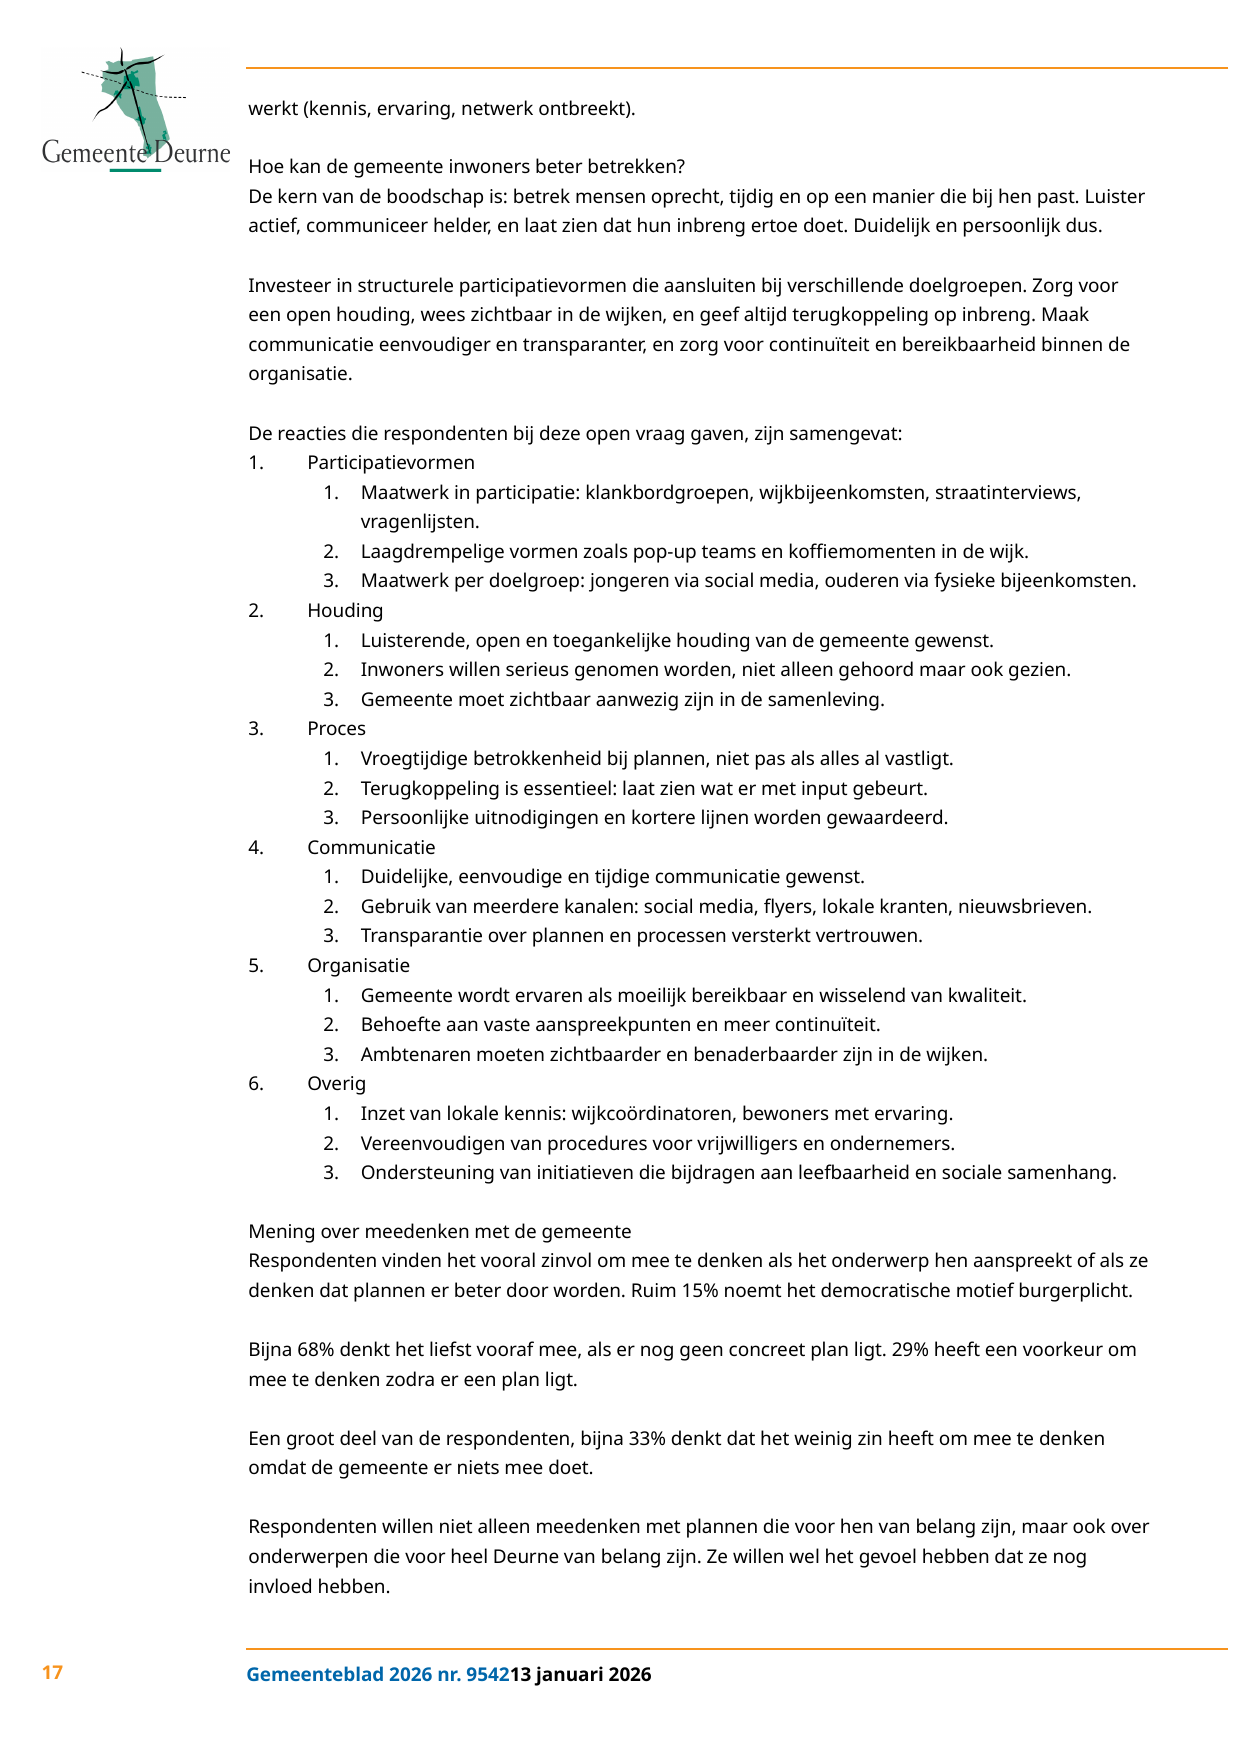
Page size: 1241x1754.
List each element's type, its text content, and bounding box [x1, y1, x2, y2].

table_header werkt (kennis, ervaring, netwerk ontbreekt). [248, 95, 1152, 121]
table_header Hoe kan de gemeente inwoners beter betrekken? De kern van de boodschap is: betrek mensen oprecht, tijdig en op een manier die bij hen past. Luister actief, communiceer helder, en laat zien dat hun inbreng ertoe doet. Duidelijk en persoonlijk dus. Investeer in structurele participatievormen die aansluiten bij verschillende doelgroepen. Zorg voor een open houding, wees zichtbaar in de wijken, en geef altijd terugkoppeling op inbreng. Maak communicatie eenvoudiger en transparanter, en zorg voor continuïteit en bereikbaarheid binnen de organisatie. De reacties die respondenten bij deze open vraag gaven, zijn samengevat: Participatievormen Maatwerk in participatie: klankbordgroepen, wijkbijeenkomsten, straatinterviews, vragenlijsten. Laagdrempelige vormen zoals pop-up teams en koffiemomenten in de wijk. Maatwerk per doelgroep: jongeren via social media, ouderen via fysieke bijeenkomsten. Houding Luisterende, open en toegankelijke houding van de gemeente gewenst. Inwoners willen serieus genomen worden, niet alleen gehoord maar ook gezien. Gemeente moet zichtbaar aanwezig zijn in de samenleving. Proces Vroegtijdige betrokkenheid bij plannen, niet pas als alles al vastligt. Terugkoppeling is essentieel: laat zien wat er met input gebeurt. Persoonlijke uitnodigingen en kortere lijnen worden gewaardeerd. Communicatie Duidelijke, eenvoudige en tijdige communicatie gewenst. Gebruik van meerdere kanalen: social media, flyers, lokale kranten, nieuwsbrieven. Transparantie over plannen en processen versterkt vertrouwen. Organisatie Gemeente wordt ervaren als moeilijk bereikbaar en wisselend van kwaliteit. Behoefte aan vaste aanspreekpunten en meer continuïteit. Ambtenaren moeten zichtbaarder en benaderbaarder zijn in de wijken. Overig Inzet van lokale kennis: wijkcoördinatoren, bewoners met ervaring. Vereenvoudigen van procedures voor vrijwilligers en ondernemers. Ondersteuning van initiatieven die bijdragen aan leefbaarheid en sociale samenhang. [248, 154, 1152, 1185]
table_header Mening over meedenken met de gemeente Respondenten vinden het vooral zinvol om mee te denken als het onderwerp hen aanspreekt of als ze denken dat plannen er beter door worden. Ruim 15% noemt het democratische motief burgerplicht. Bijna 68% denkt het liefst vooraf mee, als er nog geen concreet plan ligt. 29% heeft een voorkeur om mee te denken zodra er een plan ligt. Een groot deel van de respondenten, bijna 33% denkt dat het weinig zin heeft om mee te denken omdat de gemeente er niets mee doet. Respondenten willen niet alleen meedenken met plannen die voor hen van belang zijn, maar ook over onderwerpen die voor heel Deurne van belang zijn. Ze willen wel het gevoel hebben dat ze nog invloed hebben. [248, 1218, 1152, 1599]
picture [41, 47, 231, 172]
